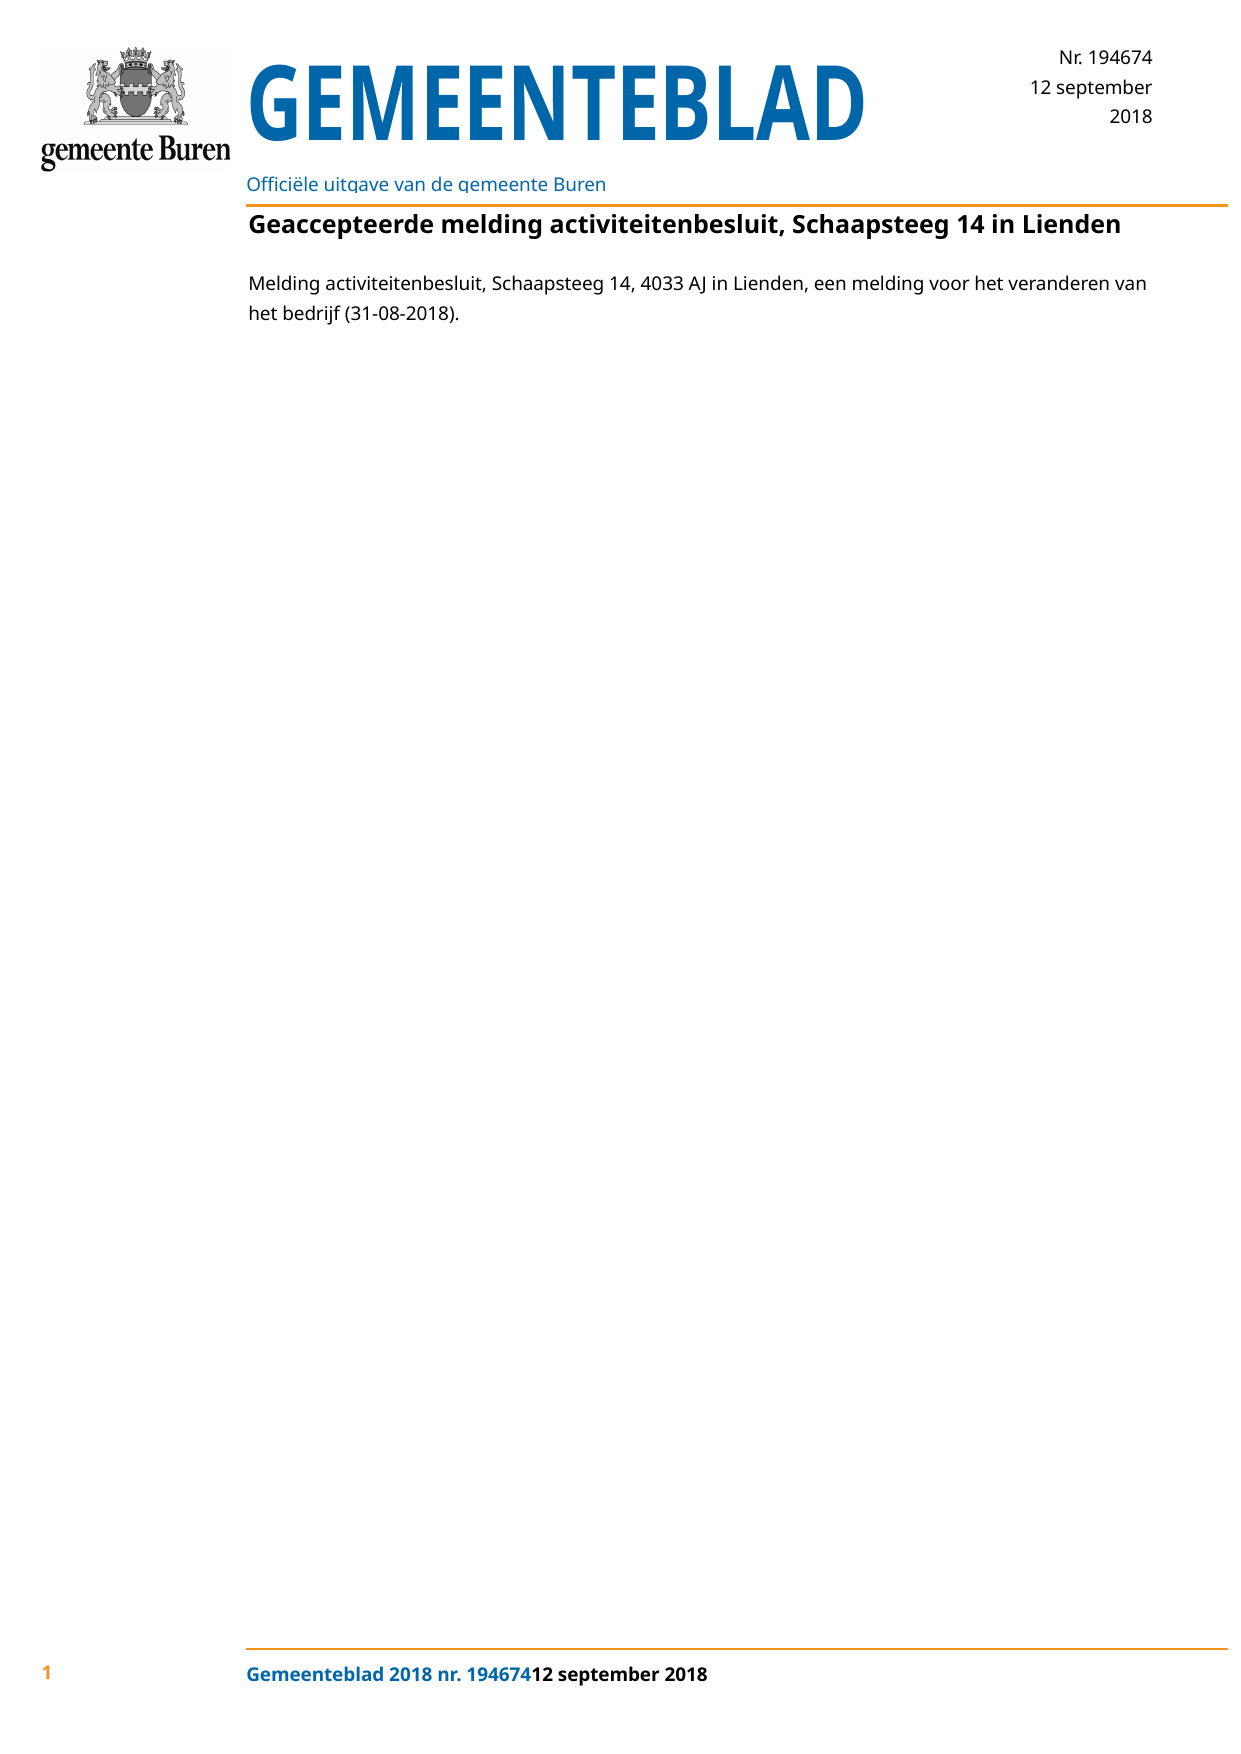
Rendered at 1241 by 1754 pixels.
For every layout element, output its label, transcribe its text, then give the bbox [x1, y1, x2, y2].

text Melding activiteitenbesluit, Schaapsteeg 14, 4033 AJ in Lienden, een melding voor het veranderen van het bedrijf (31-08-2018). [248, 270, 1152, 326]
text Geaccepteerde melding activiteitenbesluit, Schaapsteeg 14 in Lienden [248, 207, 1152, 241]
picture [41, 47, 231, 172]
